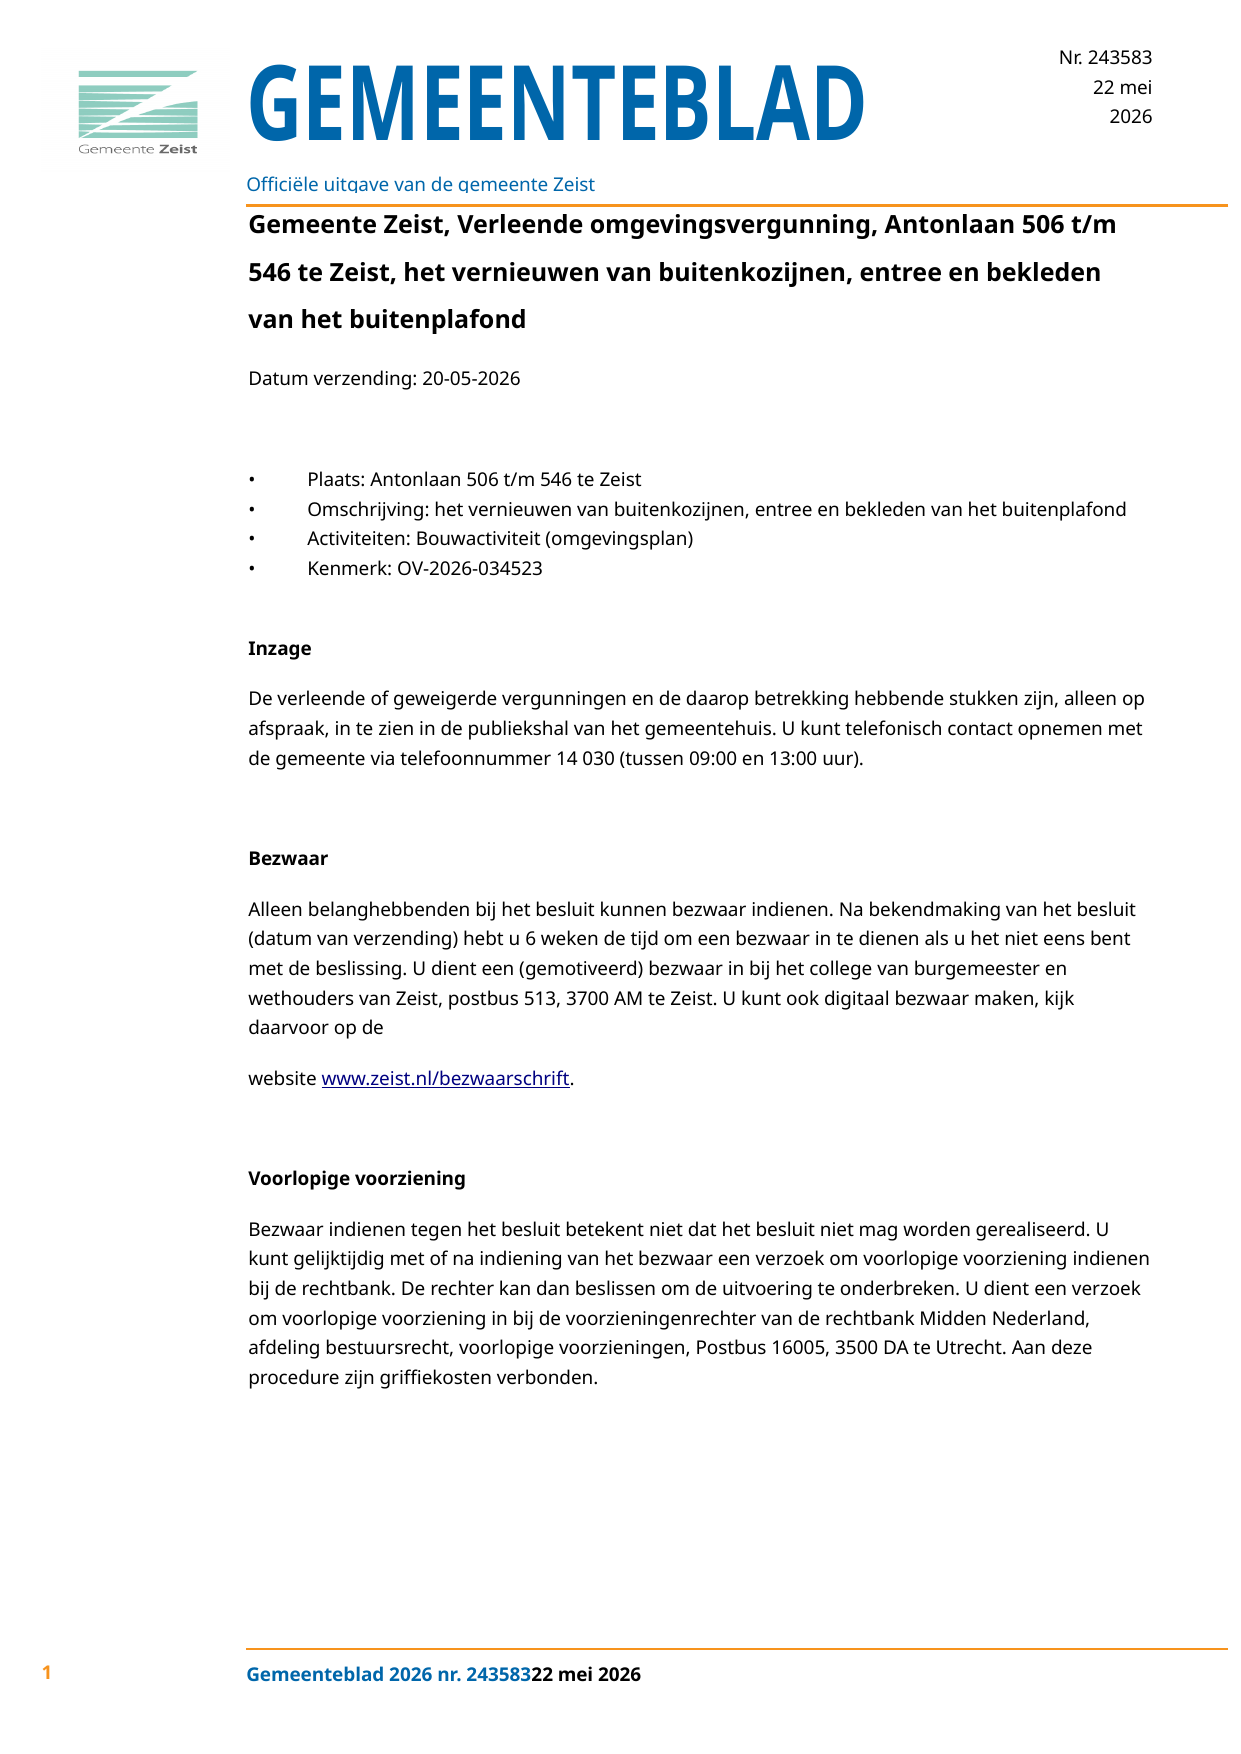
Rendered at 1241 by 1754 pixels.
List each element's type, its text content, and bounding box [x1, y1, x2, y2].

text De verleende of geweigerde vergunningen en de daarop betrekking hebbende stukken zijn, alleen op afspraak, in te zien in de publiekshal van het gemeentehuis. U kunt telefonisch contact opnemen met de gemeente via telefoonnummer 14 030 (tussen 09:00 en 13:00 uur). [248, 686, 1152, 770]
text Gemeente Zeist, Verleende omgevingsvergunning, Antonlaan 506 t/m 546 te Zeist, het vernieuwen van buitenkozijnen, entree en bekleden van het buitenplafond [248, 207, 1152, 336]
text Inzage [248, 635, 1152, 661]
text website www.zeist.nl/bezwaarschrift. [248, 1065, 1152, 1090]
text Bezwaar [248, 846, 1152, 871]
list Activiteiten: Bouwactiviteit (omgevingsplan) [248, 526, 1152, 551]
text Datum verzending: 20-05-2026 [248, 366, 1152, 391]
list Plaats: Antonlaan 506 t/m 546 te Zeist [248, 466, 1152, 492]
text Voorlopige voorziening [248, 1166, 1152, 1191]
list Omschrijving: het vernieuwen van buitenkozijnen, entree en bekleden van het buitenplafond [248, 496, 1152, 522]
text Alleen belanghebbenden bij het besluit kunnen bezwaar indienen. Na bekendmaking van het besluit (datum van verzending) hebt u 6 weken de tijd om een bezwaar in te dienen als u het niet eens bent met de beslissing. U dient een (gemotiveerd) bezwaar in bij het college van burgemeester en wethouders van Zeist, postbus 513, 3700 AM te Zeist. U kunt ook digitaal bezwaar maken, kijk daarvoor op de [248, 896, 1152, 1040]
text Bezwaar indienen tegen het besluit betekent niet dat het besluit niet mag worden gerealiseerd. U kunt gelijktijdig met of na indiening van het bezwaar een verzoek om voorlopige voorziening indienen bij de rechtbank. De rechter kan dan beslissen om de uitvoering te onderbreken. U dient een verzoek om voorlopige voorziening in bij de voorzieningenrechter van de rechtbank Midden Nederland, afdeling bestuursrecht, voorlopige voorzieningen, Postbus 16005, 3500 DA te Utrecht. Aan deze procedure zijn griffiekosten verbonden. [248, 1216, 1152, 1389]
picture [41, 47, 231, 172]
list Kenmerk: OV-2026-034523 [248, 555, 1152, 581]
